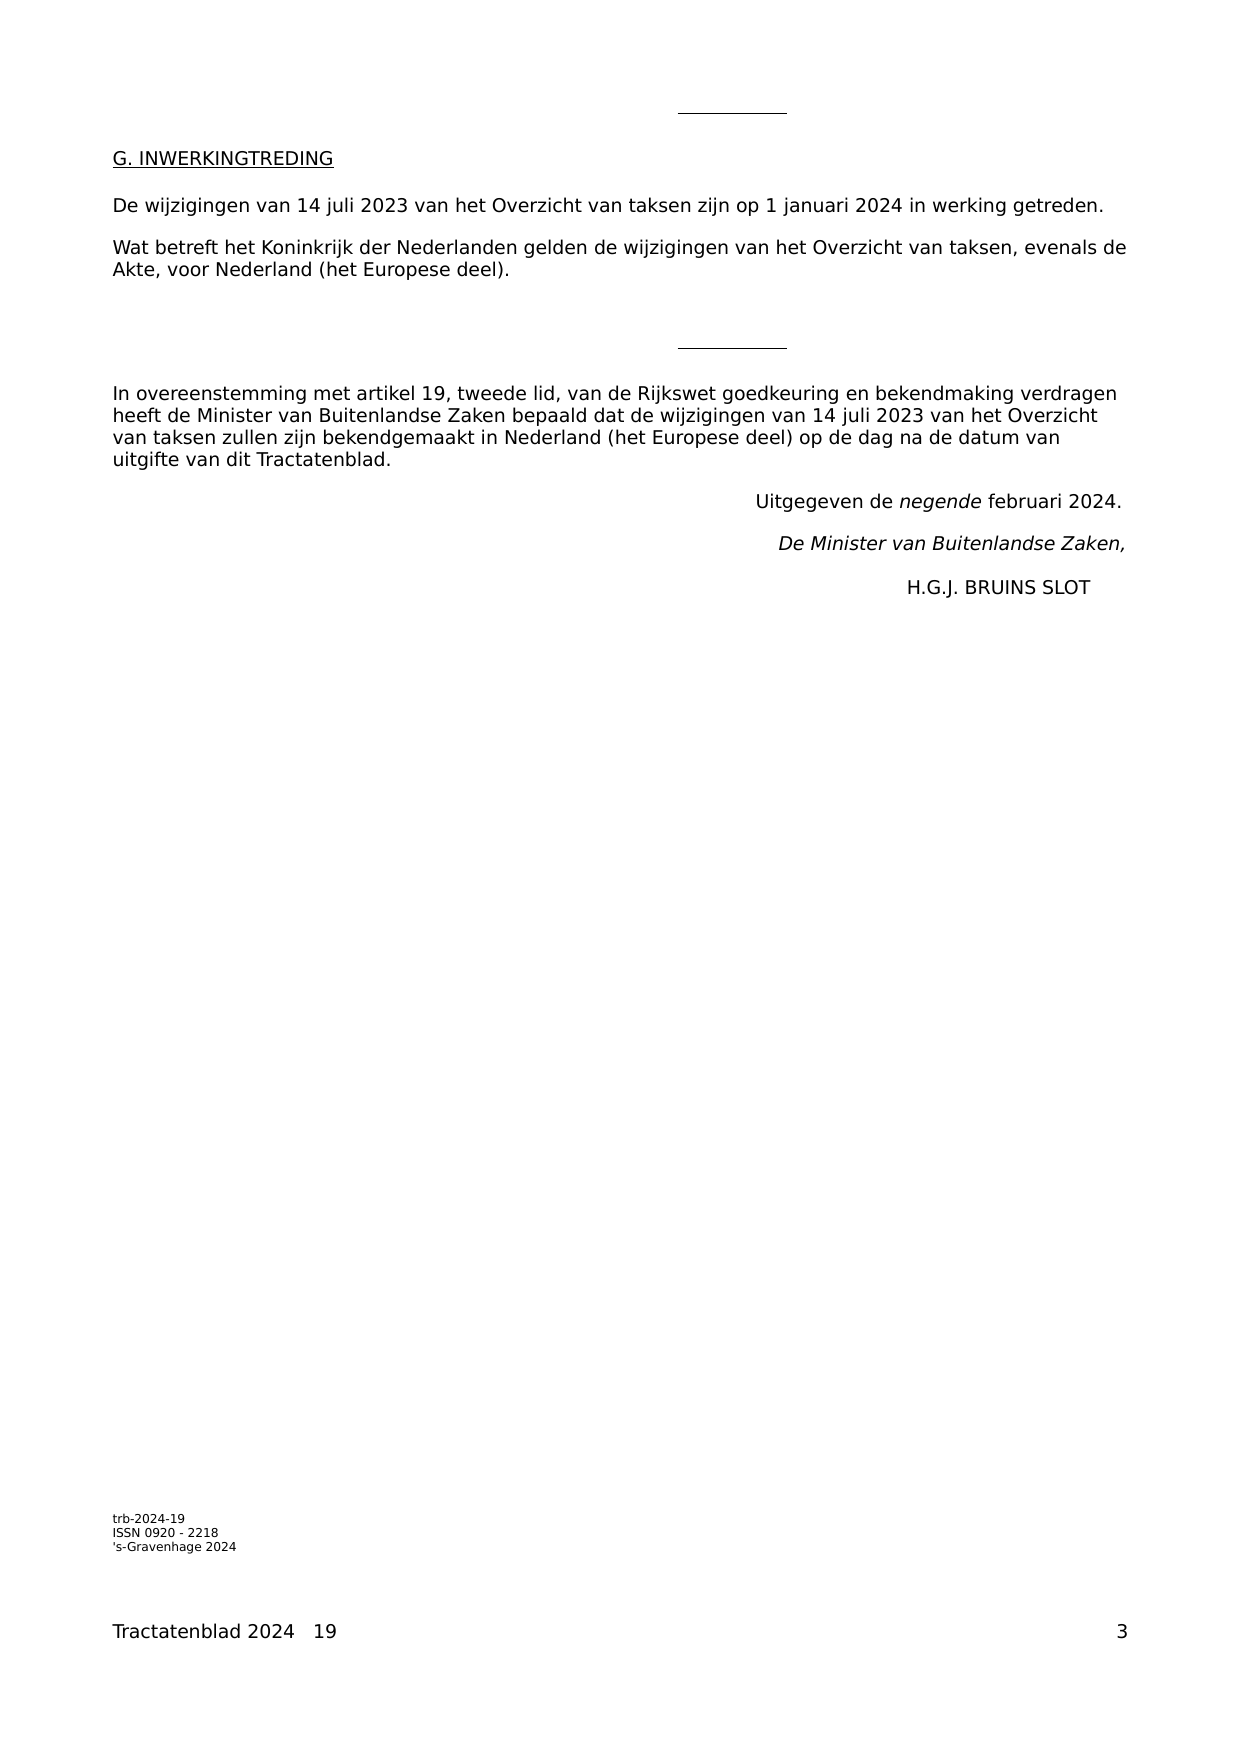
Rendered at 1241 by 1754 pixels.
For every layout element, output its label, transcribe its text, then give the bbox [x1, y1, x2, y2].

text In overeenstemming met artikel 19, tweede lid, van de Rijkswet goedkeuring en bekendmaking verdragen heeft de Minister van Buitenlandse Zaken bepaald dat de wijzigingen van 14 juli 2023 van het Overzicht van taksen zullen zijn bekendgemaakt in Nederland (het Europese deel) op de dag na de datum van uitgifte van dit Tractatenblad. [112, 383, 1128, 471]
text De wijzigingen van 14 juli 2023 van het Overzicht van taksen zijn op 1 januari 2024 in werking getreden. [112, 195, 1128, 217]
text ISSN 0920 - 2218 [112, 1526, 346, 1540]
text 's-Gravenhage 2024 [112, 1540, 346, 1554]
text trb-2024-19 [112, 1512, 346, 1526]
text Uitgegeven de negende februari 2024. [112, 491, 1128, 513]
text Wat betreft het Koninkrijk der Nederlanden gelden de wijzigingen van het Overzicht van taksen, evenals de Akte, voor Nederland (het Europese deel). [112, 237, 1128, 281]
text De Minister van Buitenlandse Zaken, H.G.J. BRUINS SLOT [112, 533, 1128, 599]
subtitle G. INWERKINGTREDING [112, 148, 1128, 170]
